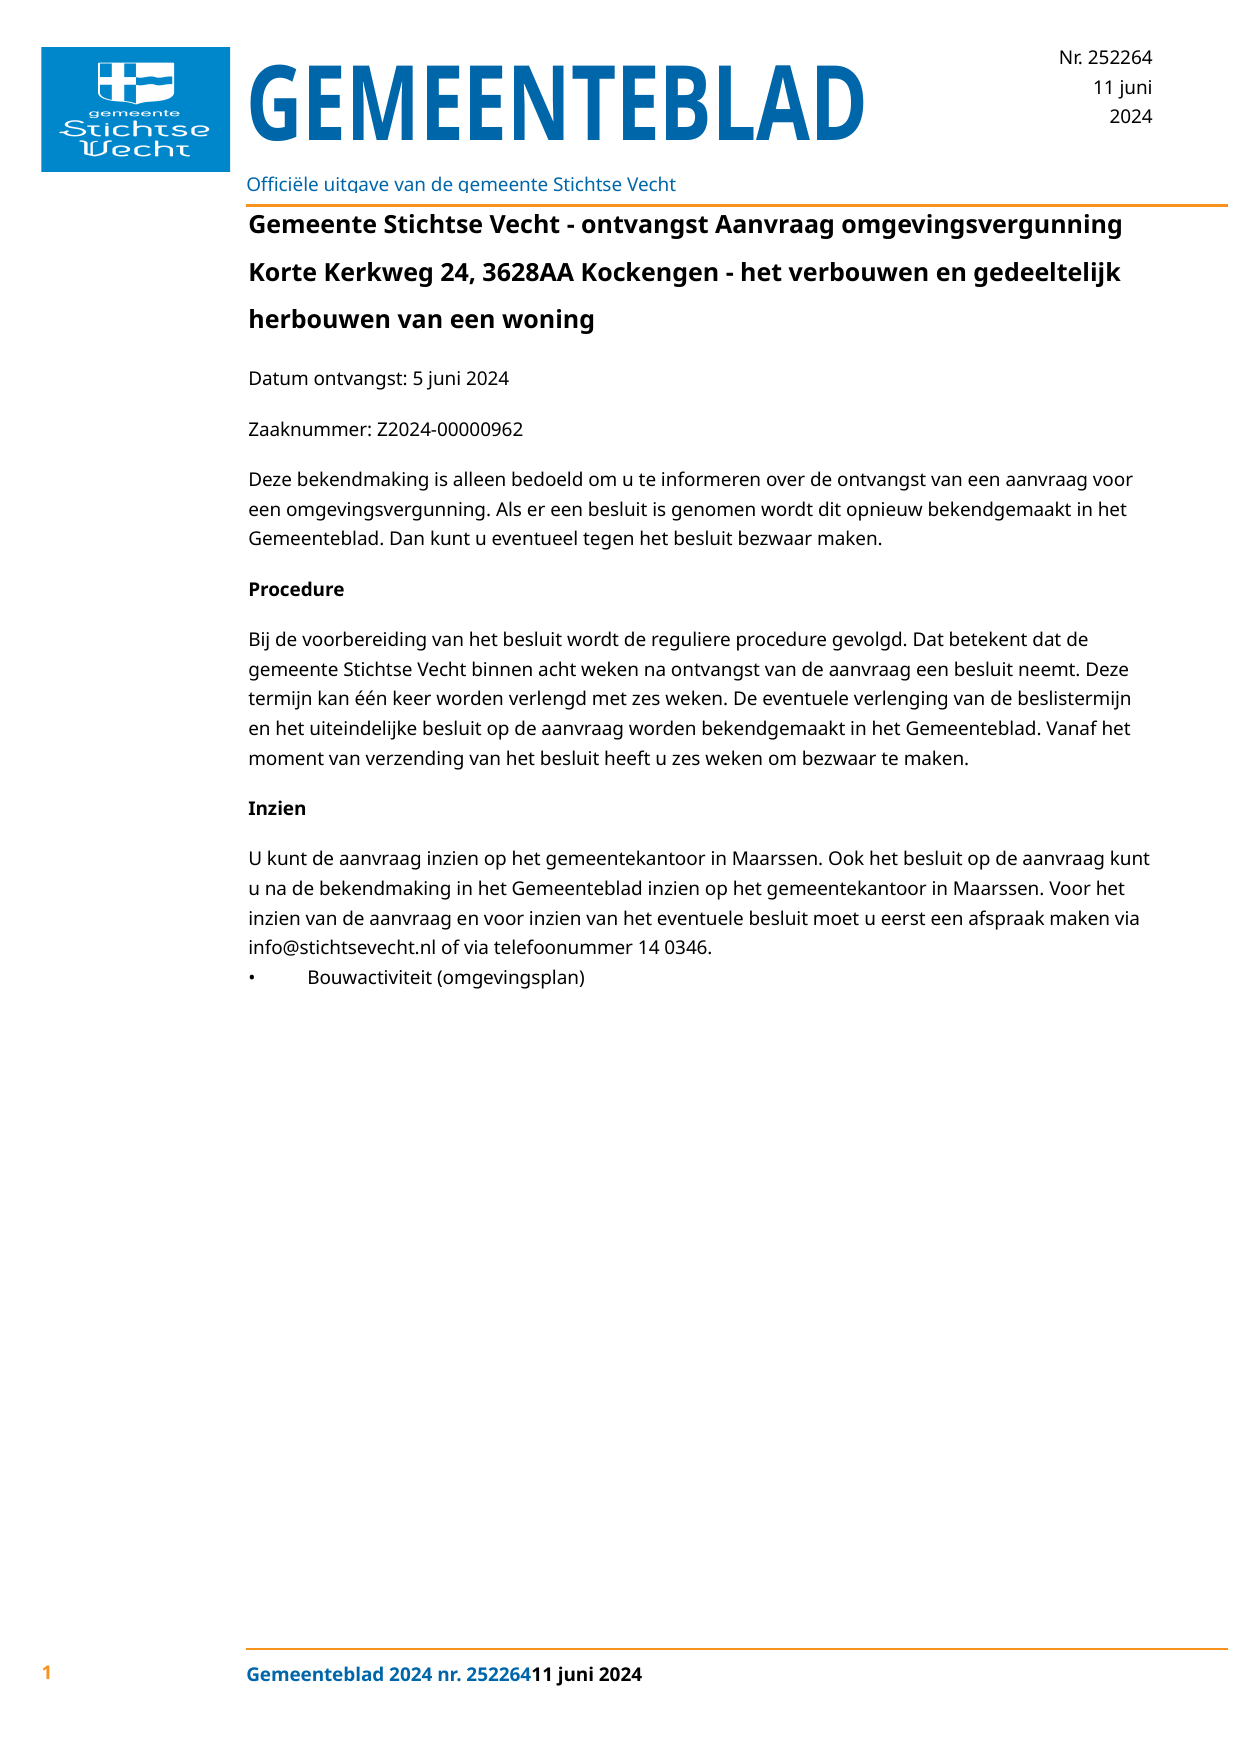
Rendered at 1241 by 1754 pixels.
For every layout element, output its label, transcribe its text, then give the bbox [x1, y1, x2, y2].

text Zaaknummer: Z2024-00000962 [248, 416, 1152, 442]
list Bouwactiviteit (omgevingsplan) [248, 964, 1152, 989]
text Bij de voorbereiding van het besluit wordt de reguliere procedure gevolgd. Dat betekent dat de gemeente Stichtse Vecht binnen acht weken na ontvangst van de aanvraag een besluit neemt. Deze termijn kan één keer worden verlengd met zes weken. De eventuele verlenging van de beslistermijn en het uiteindelijke besluit op de aanvraag worden bekendgemaakt in het Gemeenteblad. Vanaf het moment van verzending van het besluit heeft u zes weken om bezwaar te maken. [248, 626, 1152, 770]
text Gemeente Stichtse Vecht - ontvangst Aanvraag omgevingsvergunning Korte Kerkweg 24, 3628AA Kockengen - het verbouwen en gedeeltelijk herbouwen van een woning [248, 207, 1152, 336]
picture [99, 63, 135, 101]
text Inzien [248, 795, 1152, 821]
text Deze bekendmaking is alleen bedoeld om u te informeren over de ontvangst van een aanvraag voor een omgevingsvergunning. Als er een besluit is genomen wordt dit opnieuw bekendgemaakt in het Gemeenteblad. Dan kunt u eventueel tegen het besluit bezwaar maken. [248, 466, 1152, 551]
text U kunt de aanvraag inzien op het gemeentekantoor in Maarssen. Ook het besluit op de aanvraag kunt u na de bekendmaking in het Gemeenteblad inzien op het gemeentekantoor in Maarssen. Voor het inzien van de aanvraag en voor inzien van het eventuele besluit moet u eerst een afspraak maken via info@stichtsevecht.nl of via telefoonummer 14 0346. [248, 846, 1152, 960]
picture [137, 63, 174, 103]
text Procedure [248, 576, 1152, 602]
text Datum ontvangst: 5 juni 2024 [248, 366, 1152, 391]
